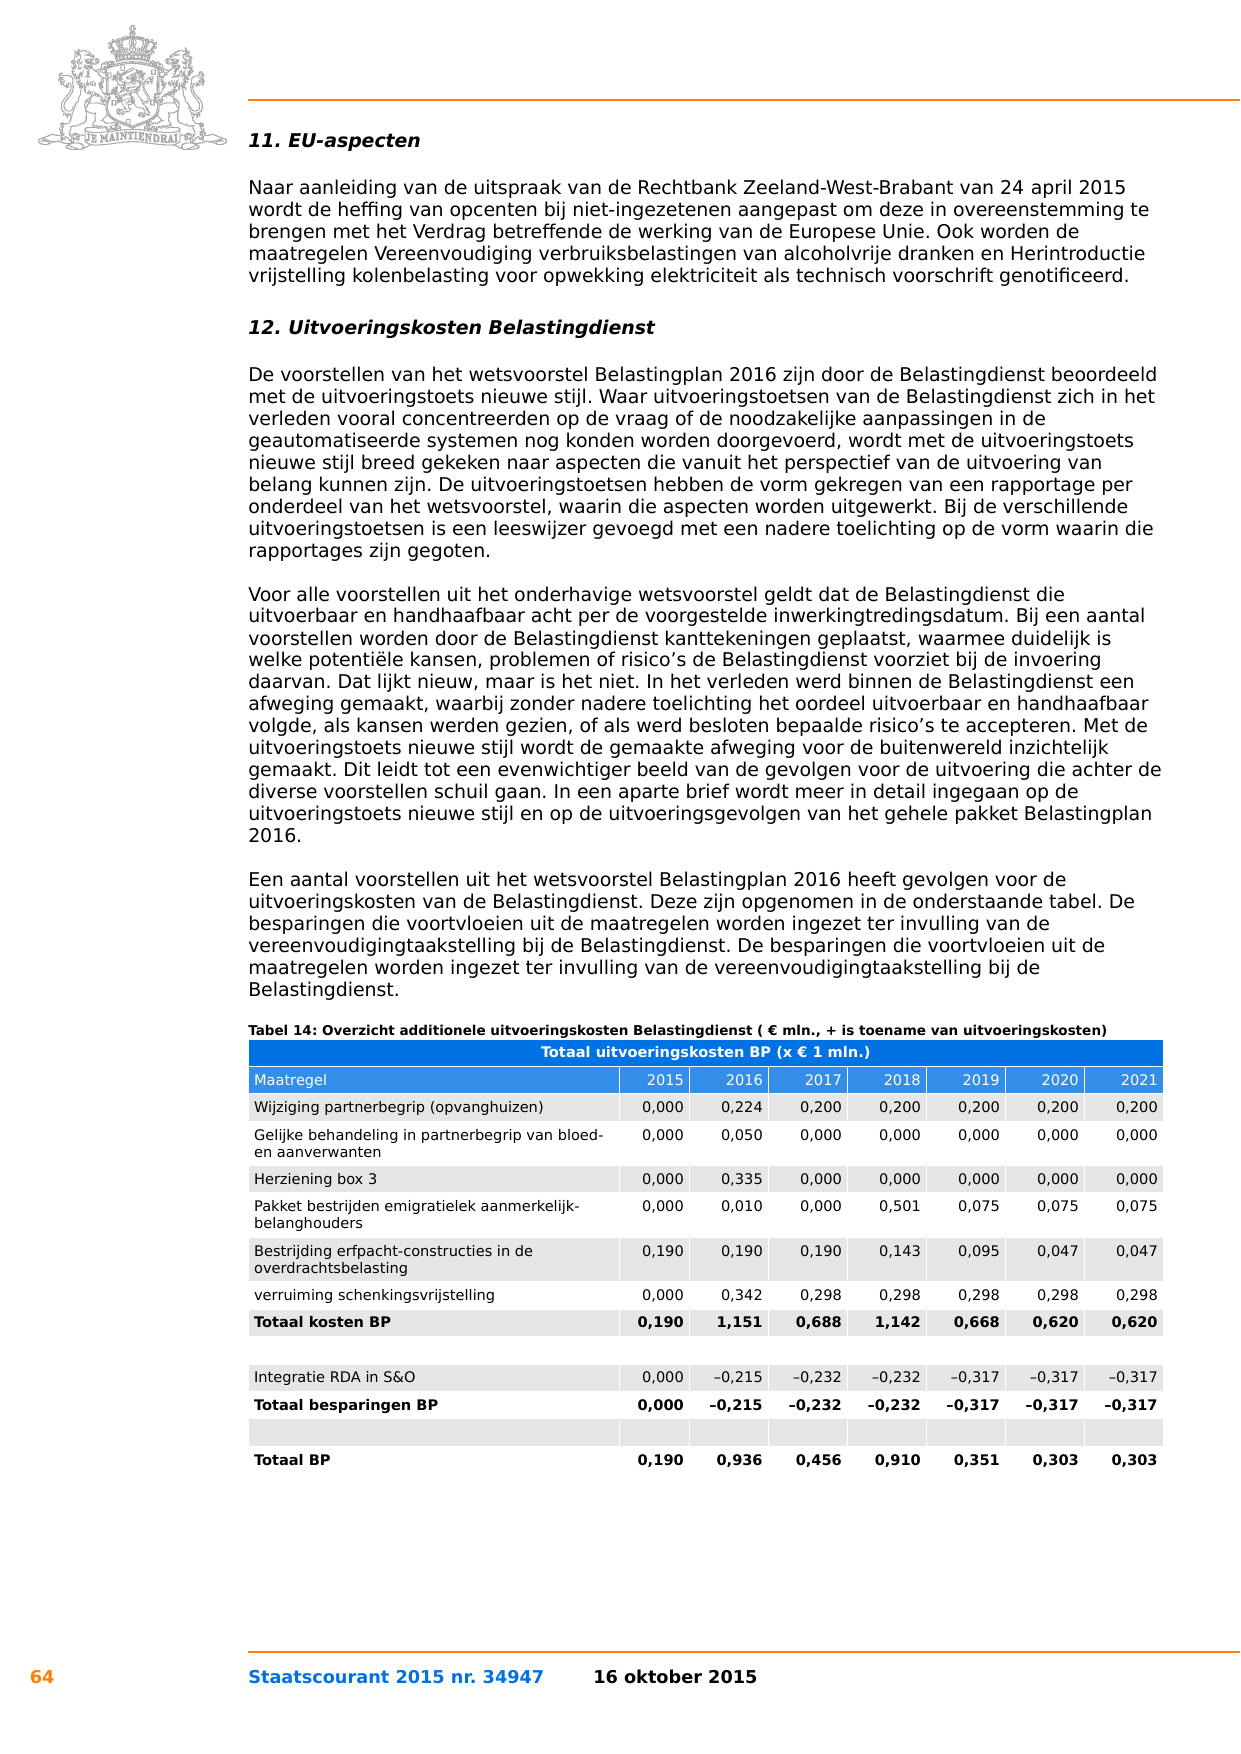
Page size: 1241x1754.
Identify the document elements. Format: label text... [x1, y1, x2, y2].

table_cell 0,298 [769, 1282, 847, 1309]
table_cell –0,317 [927, 1392, 1005, 1418]
table_cell Totaal besparingen BP [249, 1392, 619, 1418]
table_cell Integratie RDA in S&O [249, 1365, 619, 1391]
table_cell 0,000 [848, 1122, 926, 1165]
table_cell [848, 1337, 926, 1363]
table_cell 0,190 [620, 1447, 689, 1473]
table_cell 0,075 [1085, 1194, 1163, 1237]
table_cell 0,200 [927, 1094, 1005, 1121]
table_cell Maatregel [249, 1067, 619, 1093]
table_cell [690, 1419, 768, 1446]
table_cell 1,142 [848, 1310, 926, 1336]
table_cell 2016 [690, 1067, 768, 1093]
table_cell 0,351 [927, 1447, 1005, 1473]
table_cell [1085, 1419, 1163, 1446]
table_cell 0,910 [848, 1447, 926, 1473]
table_cell 0,075 [1006, 1194, 1084, 1237]
table_cell –0,215 [690, 1365, 768, 1391]
text Een aantal voorstellen uit het wetsvoorstel Belastingplan 2016 heeft gevolgen voor de uitvoeringskosten van de Belastingdienst. Deze zijn opgenomen in de onderstaande tabel. De besparingen die voortvloeien uit de maatregelen worden ingezet ter invulling van de vereenvoudigingtaakstelling bij de Belastingdienst. De besparingen die voortvloeien uit de maatregelen worden ingezet ter invulling van de vereenvoudigingtaakstelling bij de Belastingdienst. [248, 869, 1163, 1001]
subtitle 12. Uitvoeringskosten Belastingdienst [248, 317, 1163, 339]
table_cell 0,303 [1085, 1447, 1163, 1473]
table_cell [1006, 1337, 1084, 1363]
table_header Tabel 14: Overzicht additionele uitvoeringskosten Belastingdienst ( € mln., + is toename van uitvoeringskosten) [248, 1023, 1163, 1038]
table_cell 0,668 [927, 1310, 1005, 1336]
table_cell 0,298 [1006, 1282, 1084, 1309]
table_cell Totaal uitvoeringskosten BP (x € 1 mln.) [249, 1040, 1163, 1066]
table_cell Bestrijding erfpacht-constructies in de overdrachtsbelasting [249, 1238, 619, 1281]
table_cell 0,190 [769, 1238, 847, 1281]
table_cell Gelijke behandeling in partnerbegrip van bloed- en aanverwanten [249, 1122, 619, 1165]
table_cell 0,000 [769, 1166, 847, 1192]
table_cell [769, 1419, 847, 1446]
table_cell 0,224 [690, 1094, 768, 1121]
table_cell [620, 1337, 689, 1363]
table_cell 0,456 [769, 1447, 847, 1473]
table_cell [927, 1419, 1005, 1446]
table_cell 0,303 [1006, 1447, 1084, 1473]
table_cell 0,000 [927, 1122, 1005, 1165]
table_cell –0,317 [1006, 1365, 1084, 1391]
text De voorstellen van het wetsvoorstel Belastingplan 2016 zijn door de Belastingdienst beoordeeld met de uitvoeringstoets nieuwe stijl. Waar uitvoeringstoetsen van de Belastingdienst zich in het verleden vooral concentreerden op de vraag of de noodzakelijke aanpassingen in de geautomatiseerde systemen nog konden worden doorgevoerd, wordt met de uitvoeringstoets nieuwe stijl breed gekeken naar aspecten die vanuit het perspectief van de uitvoering van belang kunnen zijn. De uitvoeringstoetsen hebben de vorm gekregen van een rapportage per onderdeel van het wetsvoorstel, waarin die aspecten worden uitgewerkt. Bij de verschillende uitvoeringstoetsen is een leeswijzer gevoegd met een nadere toelichting op de vorm waarin die rapportages zijn gegoten. [248, 364, 1163, 562]
table_cell 0,335 [690, 1166, 768, 1192]
table_cell [249, 1419, 619, 1446]
table_cell –0,232 [769, 1365, 847, 1391]
table_cell –0,317 [927, 1365, 1005, 1391]
picture [38, 25, 227, 150]
table_cell 2021 [1085, 1067, 1163, 1093]
table_cell 1,151 [690, 1310, 768, 1336]
table_cell 2019 [927, 1067, 1005, 1093]
table_cell 0,047 [1006, 1238, 1084, 1281]
table_cell 0,200 [1085, 1094, 1163, 1121]
table_cell –0,232 [769, 1392, 847, 1418]
text Voor alle voorstellen uit het onderhavige wetsvoorstel geldt dat de Belastingdienst die uitvoerbaar en handhaafbaar acht per de voorgestelde inwerkingtredingsdatum. Bij een aantal voorstellen worden door de Belastingdienst kanttekeningen geplaatst, waarmee duidelijk is welke potentiële kansen, problemen of risico’s de Belastingdienst voorziet bij de invoering daarvan. Dat lijkt nieuw, maar is het niet. In het verleden werd binnen de Belastingdienst een afweging gemaakt, waarbij zonder nadere toelichting het oordeel uitvoerbaar en handhaafbaar volgde, als kansen werden gezien, of als werd besloten bepaalde risico’s te accepteren. Met de uitvoeringstoets nieuwe stijl wordt de gemaakte afweging voor de buitenwereld inzichtelijk gemaakt. Dit leidt tot een evenwichtiger beeld van de gevolgen voor de uitvoering die achter de diverse voorstellen schuil gaan. In een aparte brief wordt meer in detail ingegaan op de uitvoeringstoets nieuwe stijl en op de uitvoeringsgevolgen van het gehele pakket Belastingplan 2016. [248, 583, 1163, 847]
table_cell 0,000 [620, 1392, 689, 1418]
subtitle 11. EU-aspecten [248, 130, 1163, 152]
table_cell 0,075 [927, 1194, 1005, 1237]
table_cell [1006, 1419, 1084, 1446]
table_cell 2018 [848, 1067, 926, 1093]
table_cell [249, 1337, 619, 1363]
table_cell –0,215 [690, 1392, 768, 1418]
table_cell [690, 1337, 768, 1363]
table_cell 0,000 [620, 1166, 689, 1192]
table_cell 0,000 [927, 1166, 1005, 1192]
table_cell 2015 [620, 1067, 689, 1093]
table_cell 0,200 [848, 1094, 926, 1121]
text Naar aanleiding van de uitspraak van de Rechtbank Zeeland-West-Brabant van 24 april 2015 wordt de heffing van opcenten bij niet-ingezetenen aangepast om deze in overeenstemming te brengen met het Verdrag betreffende de werking van de Europese Unie. Ook worden de maatregelen Vereenvoudiging verbruiksbelastingen van alcoholvrije dranken en Herintroductie vrijstelling kolenbelasting voor opwekking elektriciteit als technisch voorschrift genotificeerd. [248, 177, 1163, 287]
table_cell [848, 1419, 926, 1446]
table_cell verruiming schenkingsvrijstelling [249, 1282, 619, 1309]
table_cell 0,000 [1006, 1122, 1084, 1165]
table_cell 0,342 [690, 1282, 768, 1309]
table_cell 0,190 [620, 1310, 689, 1336]
table_cell –0,232 [848, 1392, 926, 1418]
table_cell 0,047 [1085, 1238, 1163, 1281]
table_cell 0,298 [1085, 1282, 1163, 1309]
table_cell 0,620 [1006, 1310, 1084, 1336]
table_cell [1085, 1337, 1163, 1363]
table_cell [769, 1337, 847, 1363]
table_cell 2020 [1006, 1067, 1084, 1093]
table_cell Totaal BP [249, 1447, 619, 1473]
table_cell –0,317 [1085, 1365, 1163, 1391]
table_cell 0,000 [620, 1094, 689, 1121]
table_cell 0,050 [690, 1122, 768, 1165]
table_cell 2017 [769, 1067, 847, 1093]
table_cell 0,000 [620, 1122, 689, 1165]
table_cell 0,688 [769, 1310, 847, 1336]
table_cell 0,000 [1085, 1166, 1163, 1192]
table_cell Totaal kosten BP [249, 1310, 619, 1336]
table_cell 0,000 [769, 1194, 847, 1237]
table_cell 0,010 [690, 1194, 768, 1237]
table_cell Herziening box 3 [249, 1166, 619, 1192]
table_cell 0,190 [690, 1238, 768, 1281]
table_cell 0,000 [620, 1282, 689, 1309]
table_cell 0,501 [848, 1194, 926, 1237]
table_cell 0,298 [848, 1282, 926, 1309]
table_cell 0,200 [1006, 1094, 1084, 1121]
table_cell 0,936 [690, 1447, 768, 1473]
table_cell 0,620 [1085, 1310, 1163, 1336]
table_cell [620, 1419, 689, 1446]
table_cell 0,000 [1006, 1166, 1084, 1192]
table_cell 0,000 [848, 1166, 926, 1192]
table_cell 0,000 [1085, 1122, 1163, 1165]
table_cell 0,095 [927, 1238, 1005, 1281]
table_cell –0,317 [1085, 1392, 1163, 1418]
table_cell Wijziging partnerbegrip (opvanghuizen) [249, 1094, 619, 1121]
table_cell –0,317 [1006, 1392, 1084, 1418]
table_cell 0,000 [620, 1365, 689, 1391]
table_cell Pakket bestrijden emigratielek aanmerkelijk-belanghouders [249, 1194, 619, 1237]
table_cell 0,190 [620, 1238, 689, 1281]
table_cell 0,143 [848, 1238, 926, 1281]
table_cell [927, 1337, 1005, 1363]
table_cell –0,232 [848, 1365, 926, 1391]
table_cell 0,000 [620, 1194, 689, 1237]
table_cell 0,200 [769, 1094, 847, 1121]
table_cell 0,298 [927, 1282, 1005, 1309]
table_cell 0,000 [769, 1122, 847, 1165]
